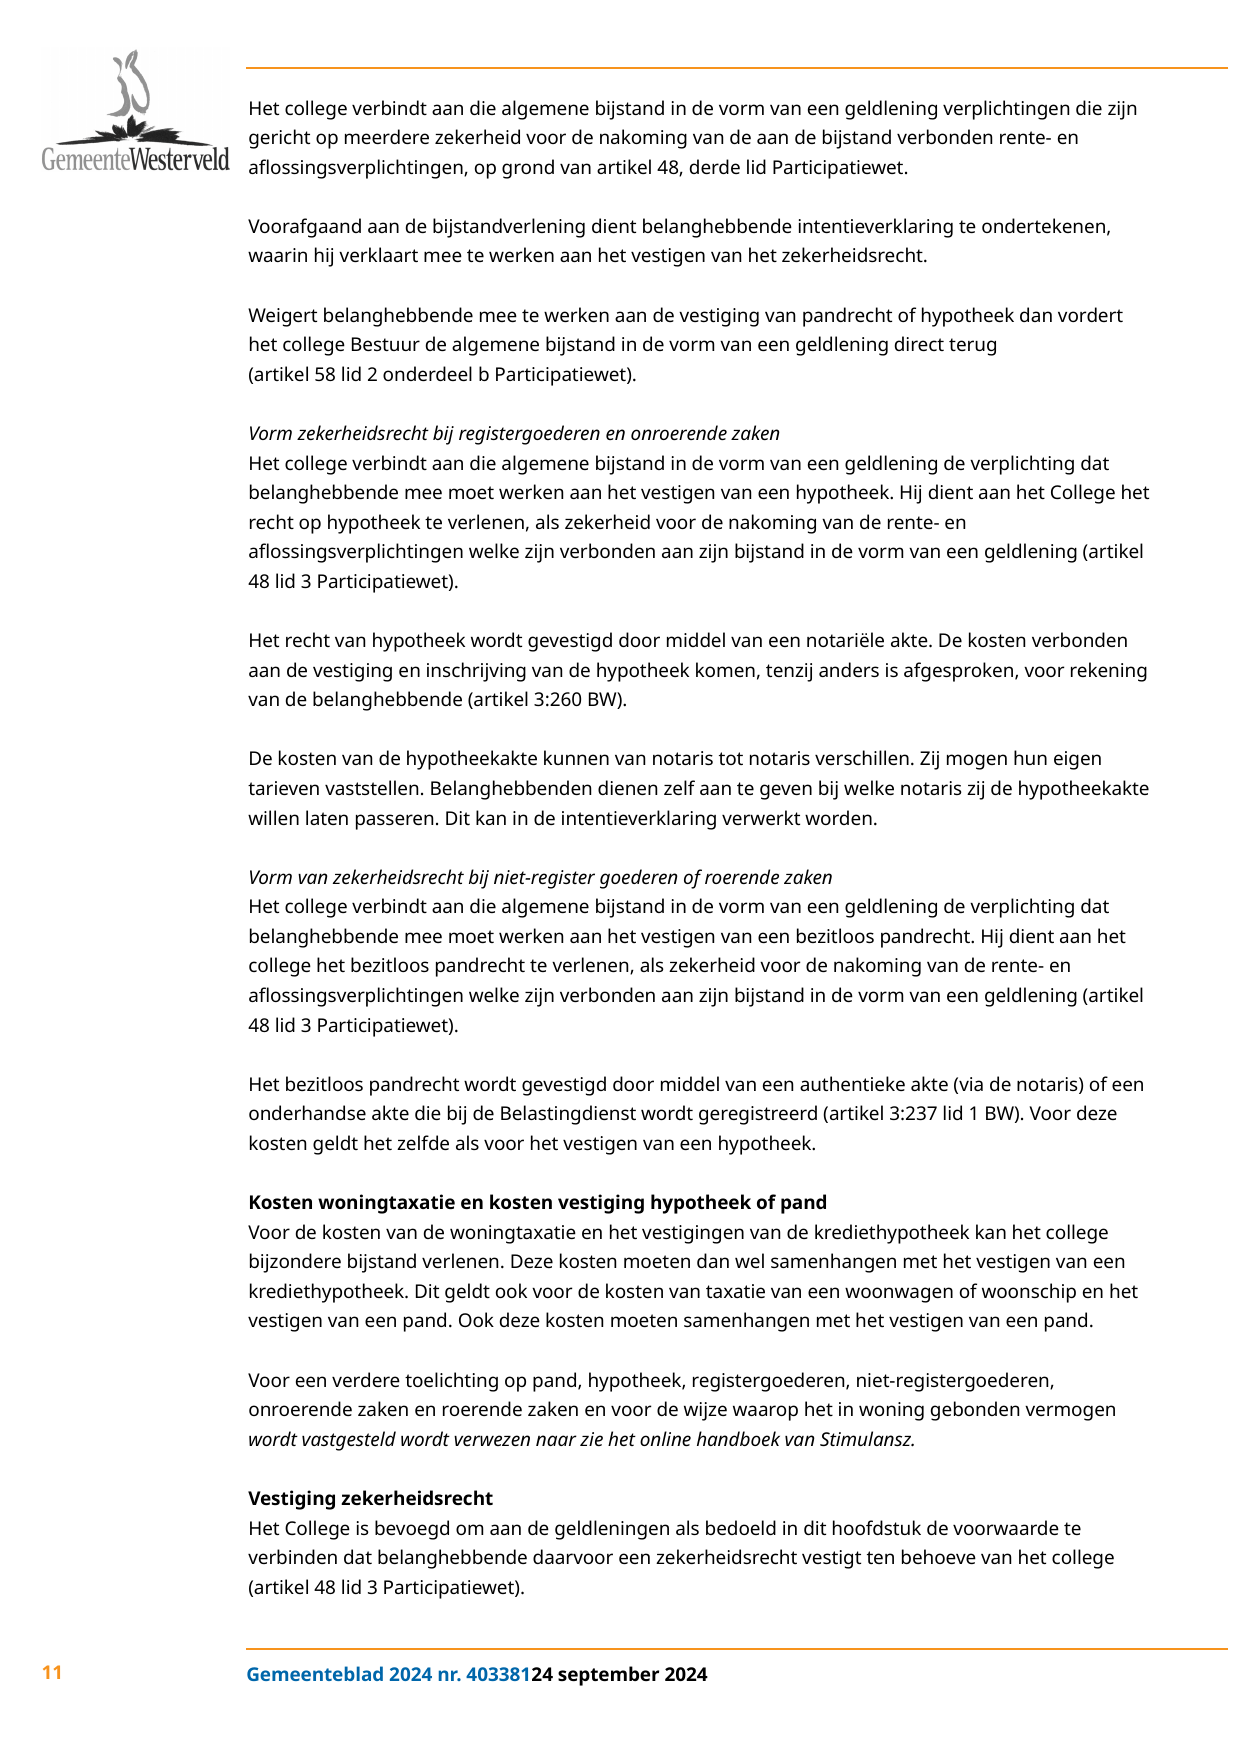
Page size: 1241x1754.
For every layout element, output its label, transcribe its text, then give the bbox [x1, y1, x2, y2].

text Het college verbindt aan die algemene bijstand in de vorm van een geldlening de verplichting dat belanghebbende mee moet werken aan het vestigen van een bezitloos pandrecht. Hij dient aan het college het bezitloos pandrecht te verlenen, als zekerheid voor de nakoming van de rente- en aflossingsverplichtingen welke zijn verbonden aan zijn bijstand in de vorm van een geldlening (artikel 48 lid 3 Participatiewet). [248, 893, 1152, 1038]
text De kosten van de hypotheekakte kunnen van notaris tot notaris verschillen. Zij mogen hun eigen tarieven vaststellen. Belanghebbenden dienen zelf aan te geven bij welke notaris zij de hypotheekakte willen laten passeren. Dit kan in de intentieverklaring verwerkt worden. [248, 746, 1152, 831]
text Vorm van zekerheidsrecht bij niet-register goederen of roerende zaken [248, 864, 1152, 890]
text Het bezitloos pandrecht wordt gevestigd door middel van een authentieke akte (via de notaris) of een onderhandse akte die bij de Belastingdienst wordt geregistreerd (artikel 3:237 lid 1 BW). Voor deze kosten geldt het zelfde als voor het vestigen van een hypotheek. [248, 1071, 1152, 1156]
text Voor een verdere toelichting op pand, hypotheek, registergoederen, niet-registergoederen, onroerende zaken en roerende zaken en voor de wijze waarop het in woning gebonden vermogen wordt vastgesteld wordt verwezen naar zie het online handboek van Stimulansz. [248, 1367, 1152, 1452]
text Het college verbindt aan die algemene bijstand in de vorm van een geldlening de verplichting dat belanghebbende mee moet werken aan het vestigen van een hypotheek. Hij dient aan het College het recht op hypotheek te verlenen, als zekerheid voor de nakoming van de rente- en aflossingsverplichtingen welke zijn verbonden aan zijn bijstand in de vorm van een geldlening (artikel 48 lid 3 Participatiewet). [248, 450, 1152, 594]
text Vorm zekerheidsrecht bij registergoederen en onroerende zaken [248, 420, 1152, 446]
text Vestiging zekerheidsrecht [248, 1485, 1152, 1511]
text (artikel 58 lid 2 onderdeel b Participatiewet). [248, 361, 1152, 387]
text Kosten woningtaxatie en kosten vestiging hypotheek of pand [248, 1189, 1152, 1215]
text Het College is bevoegd om aan de geldleningen als bedoeld in dit hoofdstuk de voorwaarde te verbinden dat belanghebbende daarvoor een zekerheidsrecht vestigt ten behoeve van het college (artikel 48 lid 3 Participatiewet). [248, 1515, 1152, 1600]
text Voorafgaand aan de bijstandverlening dient belanghebbende intentieverklaring te ondertekenen, waarin hij verklaart mee te werken aan het vestigen van het zekerheidsrecht. [248, 213, 1152, 268]
text Voor de kosten van de woningtaxatie en het vestigingen van de krediethypotheek kan het college bijzondere bijstand verlenen. Deze kosten moeten dan wel samenhangen met het vestigen van een krediethypotheek. Dit geldt ook voor de kosten van taxatie van een woonwagen of woonschip en het vestigen van een pand. Ook deze kosten moeten samenhangen met het vestigen van een pand. [248, 1219, 1152, 1333]
picture [41, 47, 231, 172]
text Het college verbindt aan die algemene bijstand in de vorm van een geldlening verplichtingen die zijn gericht op meerdere zekerheid voor de nakoming van de aan de bijstand verbonden rente- en aflossingsverplichtingen, op grond van artikel 48, derde lid Participatiewet. [248, 95, 1152, 180]
text Het recht van hypotheek wordt gevestigd door middel van een notariële akte. De kosten verbonden aan de vestiging en inschrijving van de hypotheek komen, tenzij anders is afgesproken, voor rekening van de belanghebbende (artikel 3:260 BW). [248, 627, 1152, 712]
text Weigert belanghebbende mee te werken aan de vestiging van pandrecht of hypotheek dan vordert het college Bestuur de algemene bijstand in de vorm van een geldlening direct terug [248, 302, 1152, 357]
